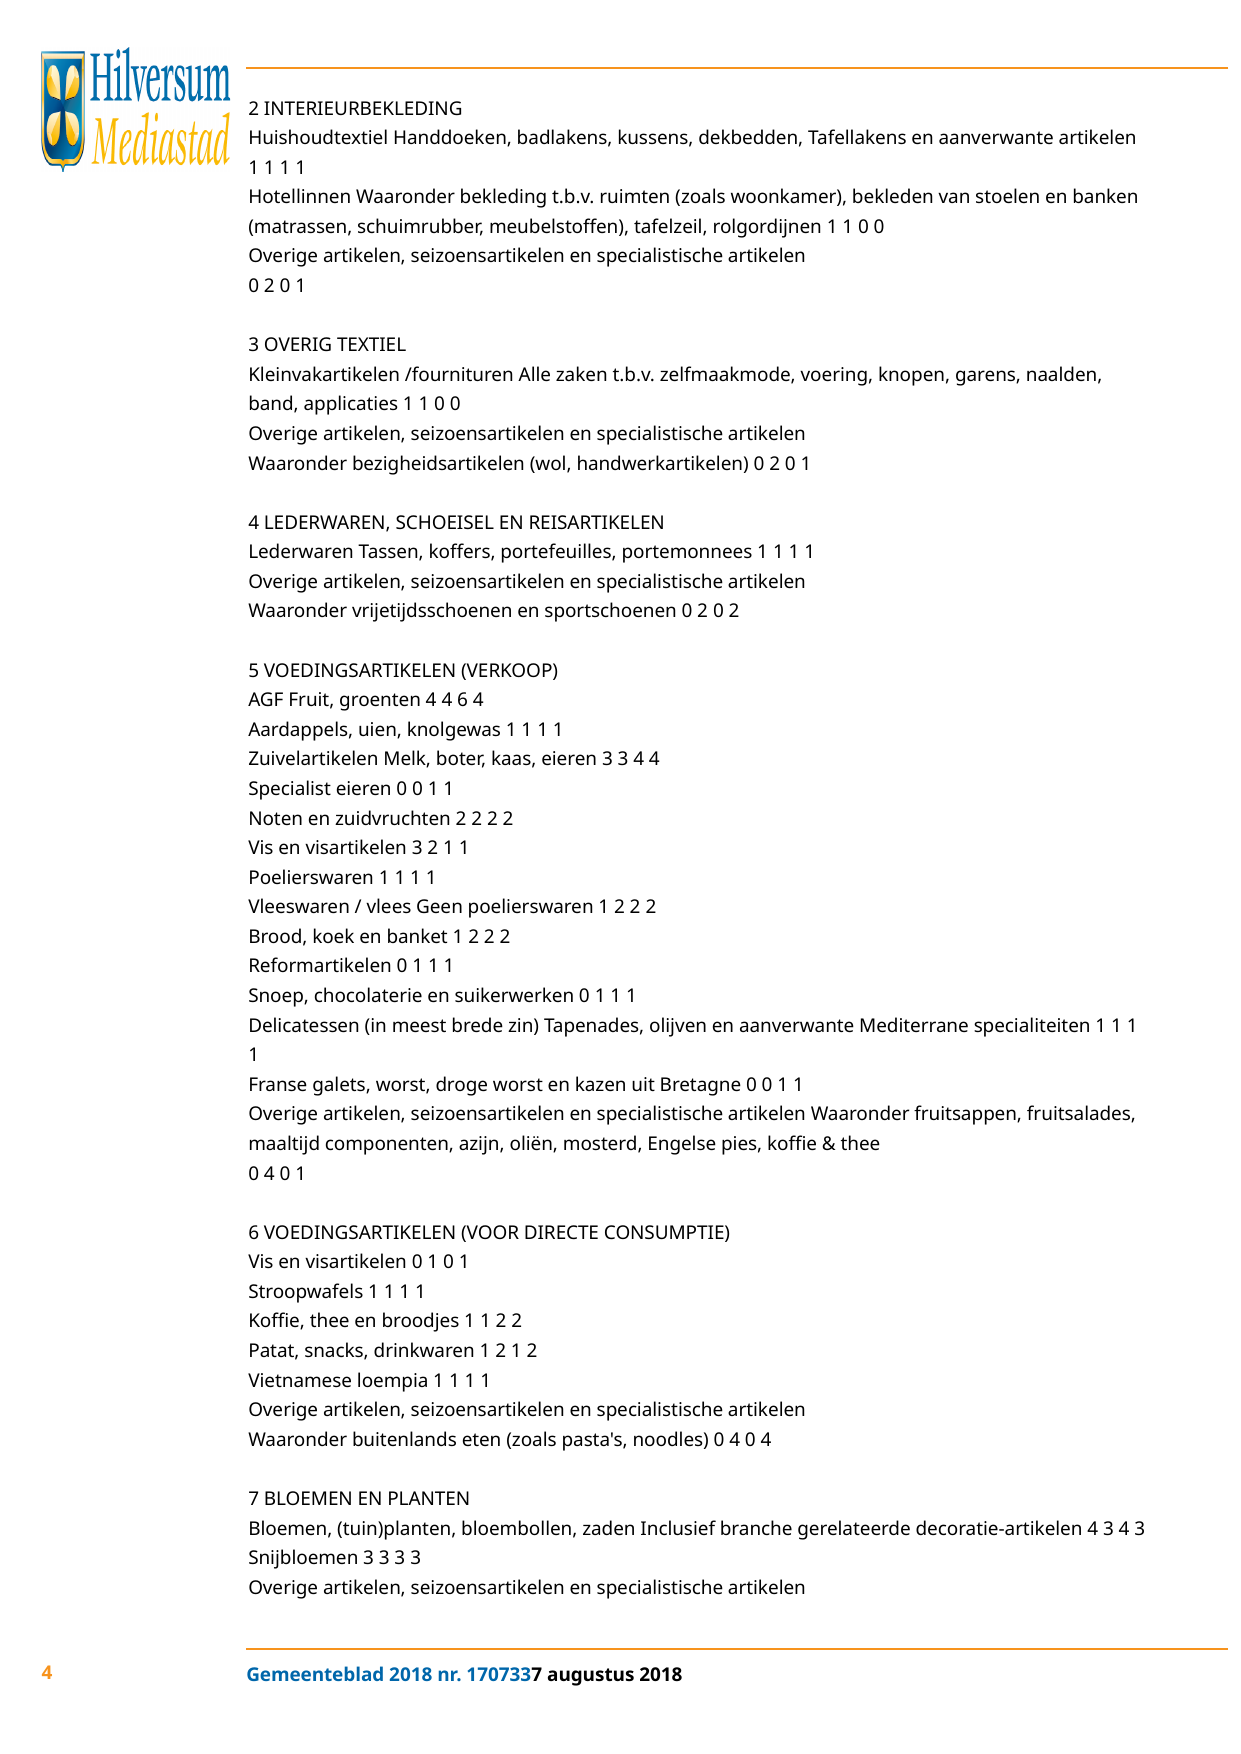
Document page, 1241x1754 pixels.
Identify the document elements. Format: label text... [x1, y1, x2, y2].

text Brood, koek en banket 1 2 2 2 [248, 923, 1152, 949]
text Overige artikelen, seizoensartikelen en specialistische artikelen [248, 1396, 1152, 1422]
text 6 VOEDINGSARTIKELEN (VOOR DIRECTE CONSUMPTIE) [248, 1219, 1152, 1245]
text Hotellinnen Waaronder bekleding t.b.v. ruimten (zoals woonkamer), bekleden van stoelen en banken (matrassen, schuimrubber, meubelstoffen), tafelzeil, rolgordijnen 1 1 0 0 [248, 183, 1152, 239]
text Huishoudtextiel Handdoeken, badlakens, kussens, dekbedden, Tafellakens en aanverwante artikelen 1 1 1 1 [248, 124, 1152, 180]
text Poelierswaren 1 1 1 1 [248, 864, 1152, 890]
text Patat, snacks, drinkwaren 1 2 1 2 [248, 1337, 1152, 1363]
text Kleinvakartikelen /fournituren Alle zaken t.b.v. zelfmaakmode, voering, knopen, garens, naalden, band, applicaties 1 1 0 0 [248, 361, 1152, 416]
text 4 LEDERWAREN, SCHOEISEL EN REISARTIKELEN [248, 509, 1152, 535]
text 3 OVERIG TEXTIEL [248, 331, 1152, 357]
text Waaronder buitenlands eten (zoals pasta's, noodles) 0 4 0 4 [248, 1426, 1152, 1452]
text Snoep, chocolaterie en suikerwerken 0 1 1 1 [248, 982, 1152, 1008]
text Vietnamese loempia 1 1 1 1 [248, 1367, 1152, 1393]
text Stroopwafels 1 1 1 1 [248, 1278, 1152, 1304]
text Overige artikelen, seizoensartikelen en specialistische artikelen [248, 1574, 1152, 1600]
text Zuivelartikelen Melk, boter, kaas, eieren 3 3 4 4 [248, 746, 1152, 771]
text 0 2 0 1 [248, 272, 1152, 298]
text Overige artikelen, seizoensartikelen en specialistische artikelen [248, 568, 1152, 594]
text Vis en visartikelen 0 1 0 1 [248, 1248, 1152, 1274]
text Bloemen, (tuin)planten, bloembollen, zaden Inclusief branche gerelateerde decoratie-artikelen 4 3 4 3 [248, 1515, 1152, 1541]
text 2 INTERIEURBEKLEDING [248, 95, 1152, 121]
text Waaronder vrijetijdsschoenen en sportschoenen 0 2 0 2 [248, 598, 1152, 623]
text Overige artikelen, seizoensartikelen en specialistische artikelen [248, 420, 1152, 446]
text Lederwaren Tassen, koffers, portefeuilles, portemonnees 1 1 1 1 [248, 538, 1152, 564]
text Specialist eieren 0 0 1 1 [248, 775, 1152, 801]
text 5 VOEDINGSARTIKELEN (VERKOOP) [248, 657, 1152, 683]
text Waaronder bezigheidsartikelen (wol, handwerkartikelen) 0 2 0 1 [248, 450, 1152, 476]
text Vleeswaren / vlees Geen poelierswaren 1 2 2 2 [248, 893, 1152, 919]
text 0 4 0 1 [248, 1160, 1152, 1186]
text Vis en visartikelen 3 2 1 1 [248, 834, 1152, 860]
text AGF Fruit, groenten 4 4 6 4 [248, 686, 1152, 712]
text 7 BLOEMEN EN PLANTEN [248, 1485, 1152, 1511]
text Aardappels, uien, knolgewas 1 1 1 1 [248, 716, 1152, 742]
text Koffie, thee en broodjes 1 1 2 2 [248, 1308, 1152, 1333]
text Overige artikelen, seizoensartikelen en specialistische artikelen [248, 243, 1152, 268]
text Reformartikelen 0 1 1 1 [248, 953, 1152, 978]
text Overige artikelen, seizoensartikelen en specialistische artikelen Waaronder fruitsappen, fruitsalades, maaltijd componenten, azijn, oliën, mosterd, Engelse pies, koffie & thee [248, 1101, 1152, 1156]
text Snijbloemen 3 3 3 3 [248, 1544, 1152, 1570]
text Noten en zuidvruchten 2 2 2 2 [248, 805, 1152, 831]
picture [41, 47, 231, 172]
text Delicatessen (in meest brede zin) Tapenades, olijven en aanverwante Mediterrane specialiteiten 1 1 1 1 [248, 1012, 1152, 1067]
text Franse galets, worst, droge worst en kazen uit Bretagne 0 0 1 1 [248, 1071, 1152, 1097]
